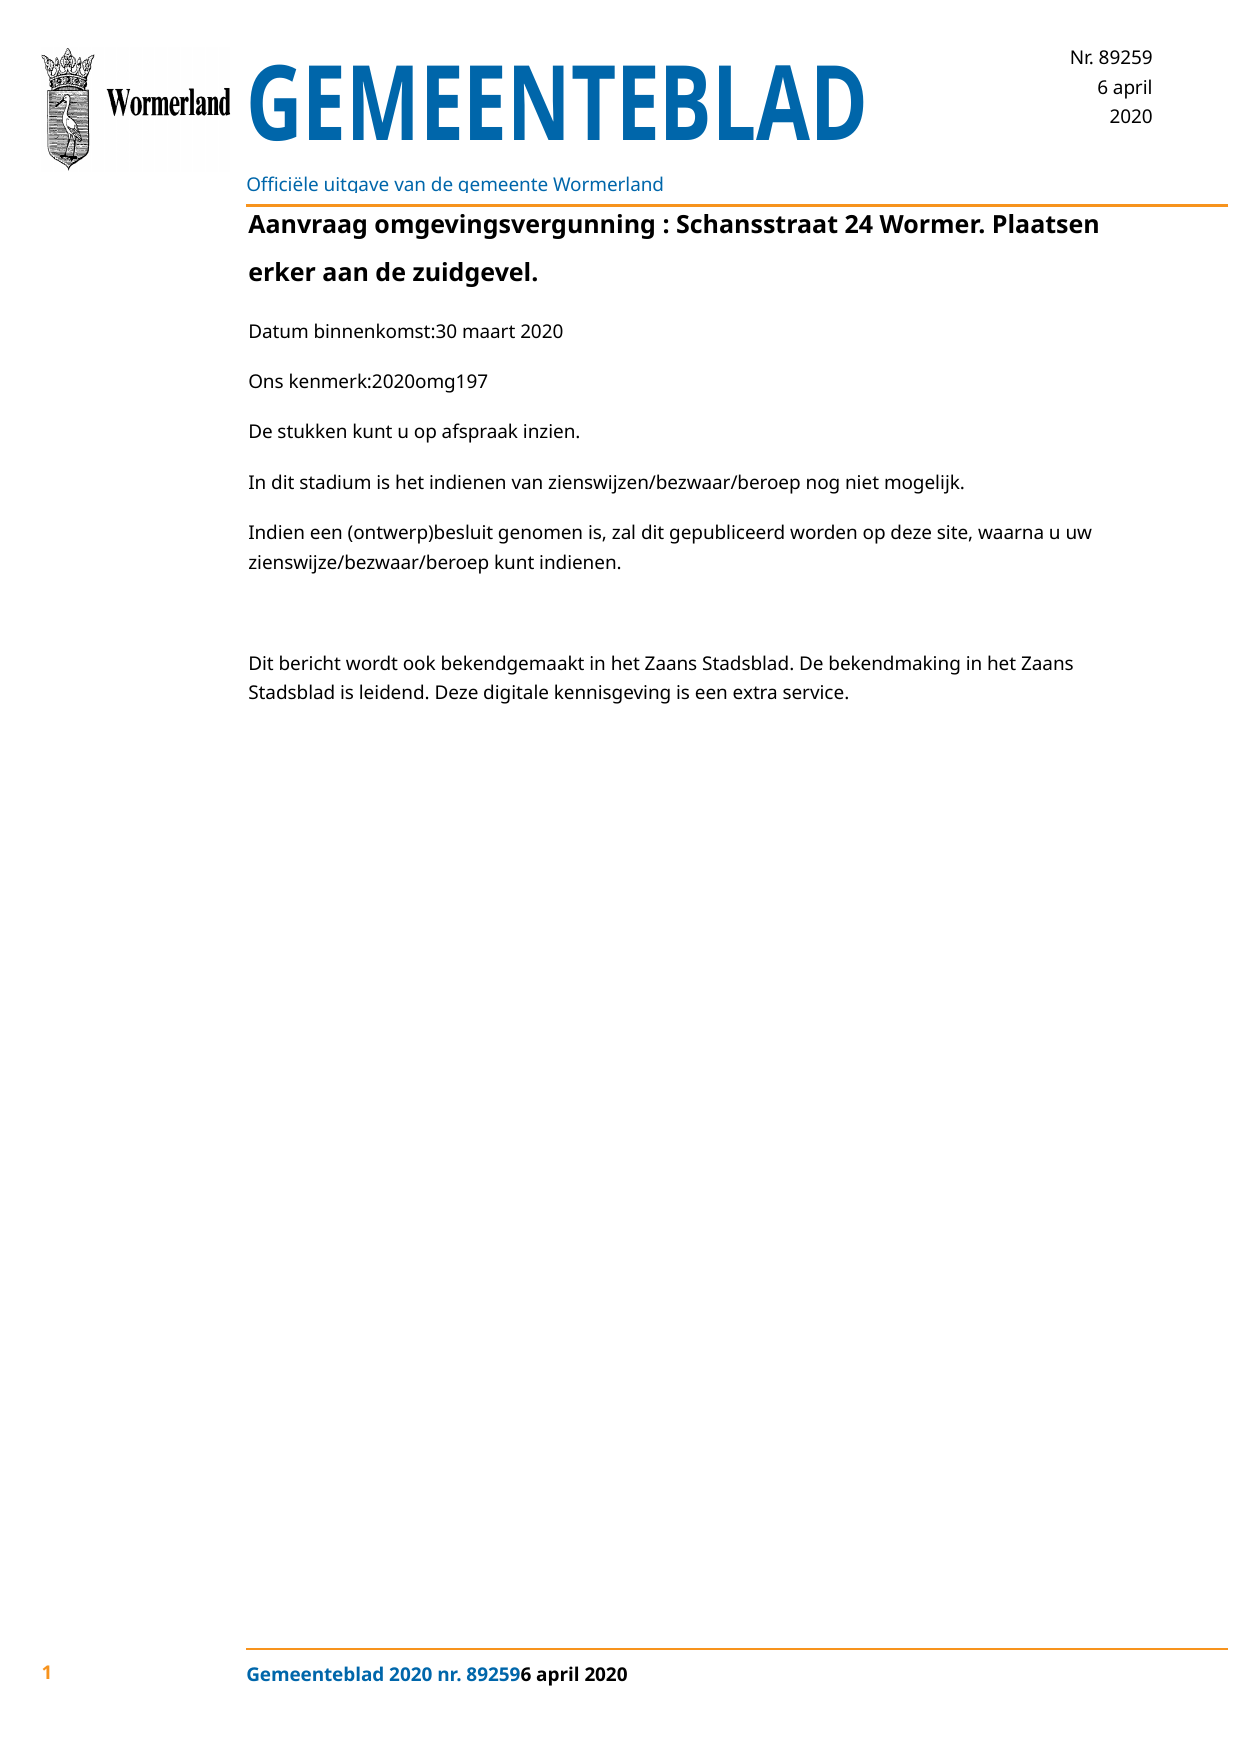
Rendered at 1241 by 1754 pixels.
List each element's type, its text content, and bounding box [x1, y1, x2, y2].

text Ons kenmerk:2020omg197 [248, 368, 1152, 394]
text Dit bericht wordt ook bekendgemaakt in het Zaans Stadsblad. De bekendmaking in het Zaans Stadsblad is leidend. Deze digitale kennisgeving is een extra service. [248, 650, 1152, 705]
text Datum binnenkomst:30 maart 2020 [248, 318, 1152, 344]
text De stukken kunt u op afspraak inzien. [248, 419, 1152, 444]
text In dit stadium is het indienen van zienswijzen/bezwaar/beroep nog niet mogelijk. [248, 469, 1152, 495]
picture [41, 47, 231, 172]
text Aanvraag omgevingsvergunning : Schansstraat 24 Wormer. Plaatsen erker aan de zuidgevel. [248, 207, 1152, 288]
text Indien een (ontwerp)besluit genomen is, zal dit gepubliceerd worden op deze site, waarna u uw zienswijze/bezwaar/beroep kunt indienen. [248, 519, 1152, 575]
